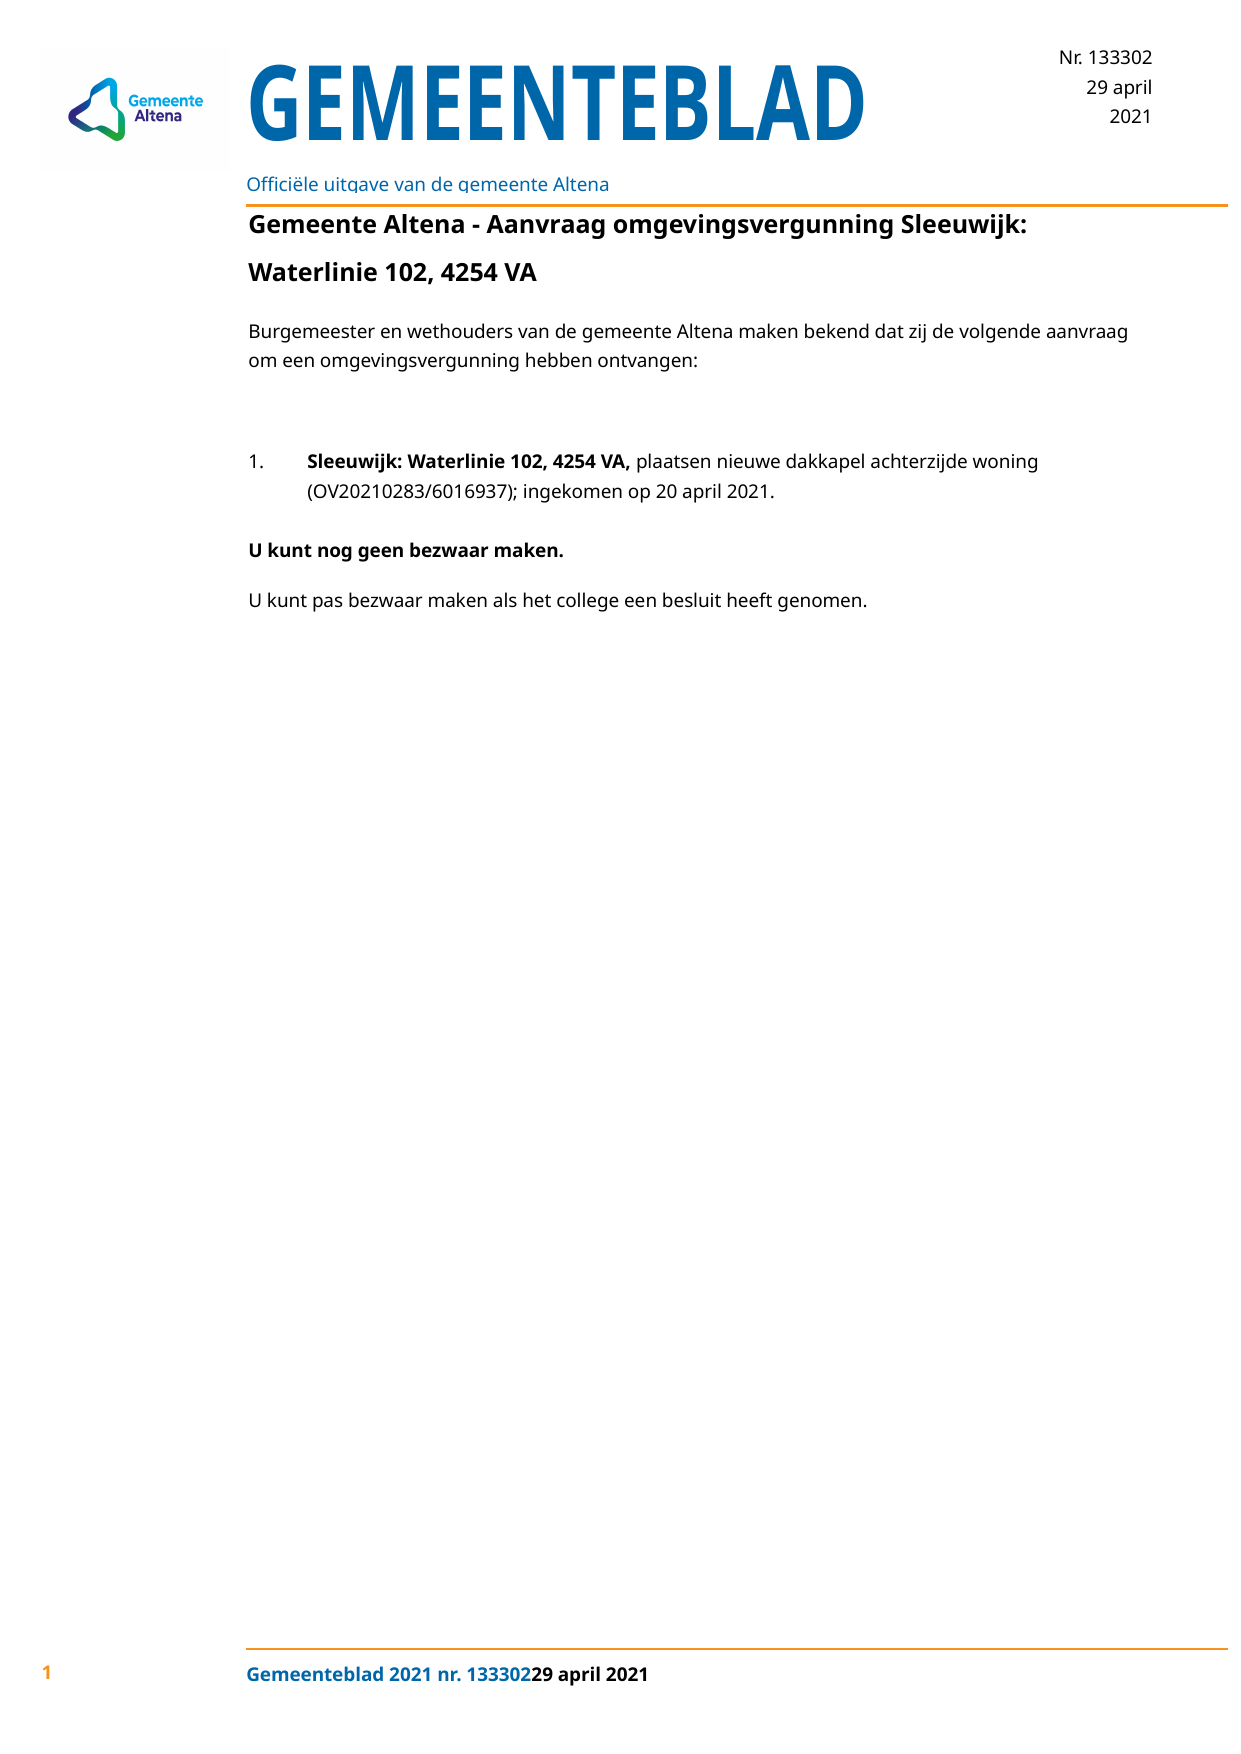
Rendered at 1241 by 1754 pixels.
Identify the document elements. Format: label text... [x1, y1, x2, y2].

text U kunt nog geen bezwaar maken. [248, 537, 1152, 563]
list Sleeuwijk: Waterlinie 102, 4254 VA, plaatsen nieuwe dakkapel achterzijde woning (OV20210283/6016937); ingekomen op 20 april 2021. [248, 448, 1152, 504]
text U kunt pas bezwaar maken als het college een besluit heeft genomen. [248, 587, 1152, 613]
picture [41, 47, 231, 172]
text Burgemeester en wethouders van de gemeente Altena maken bekend dat zij de volgende aanvraag om een omgevingsvergunning hebben ontvangen: [248, 318, 1152, 373]
text Gemeente Altena - Aanvraag omgevingsvergunning Sleeuwijk: Waterlinie 102, 4254 VA [248, 207, 1152, 288]
